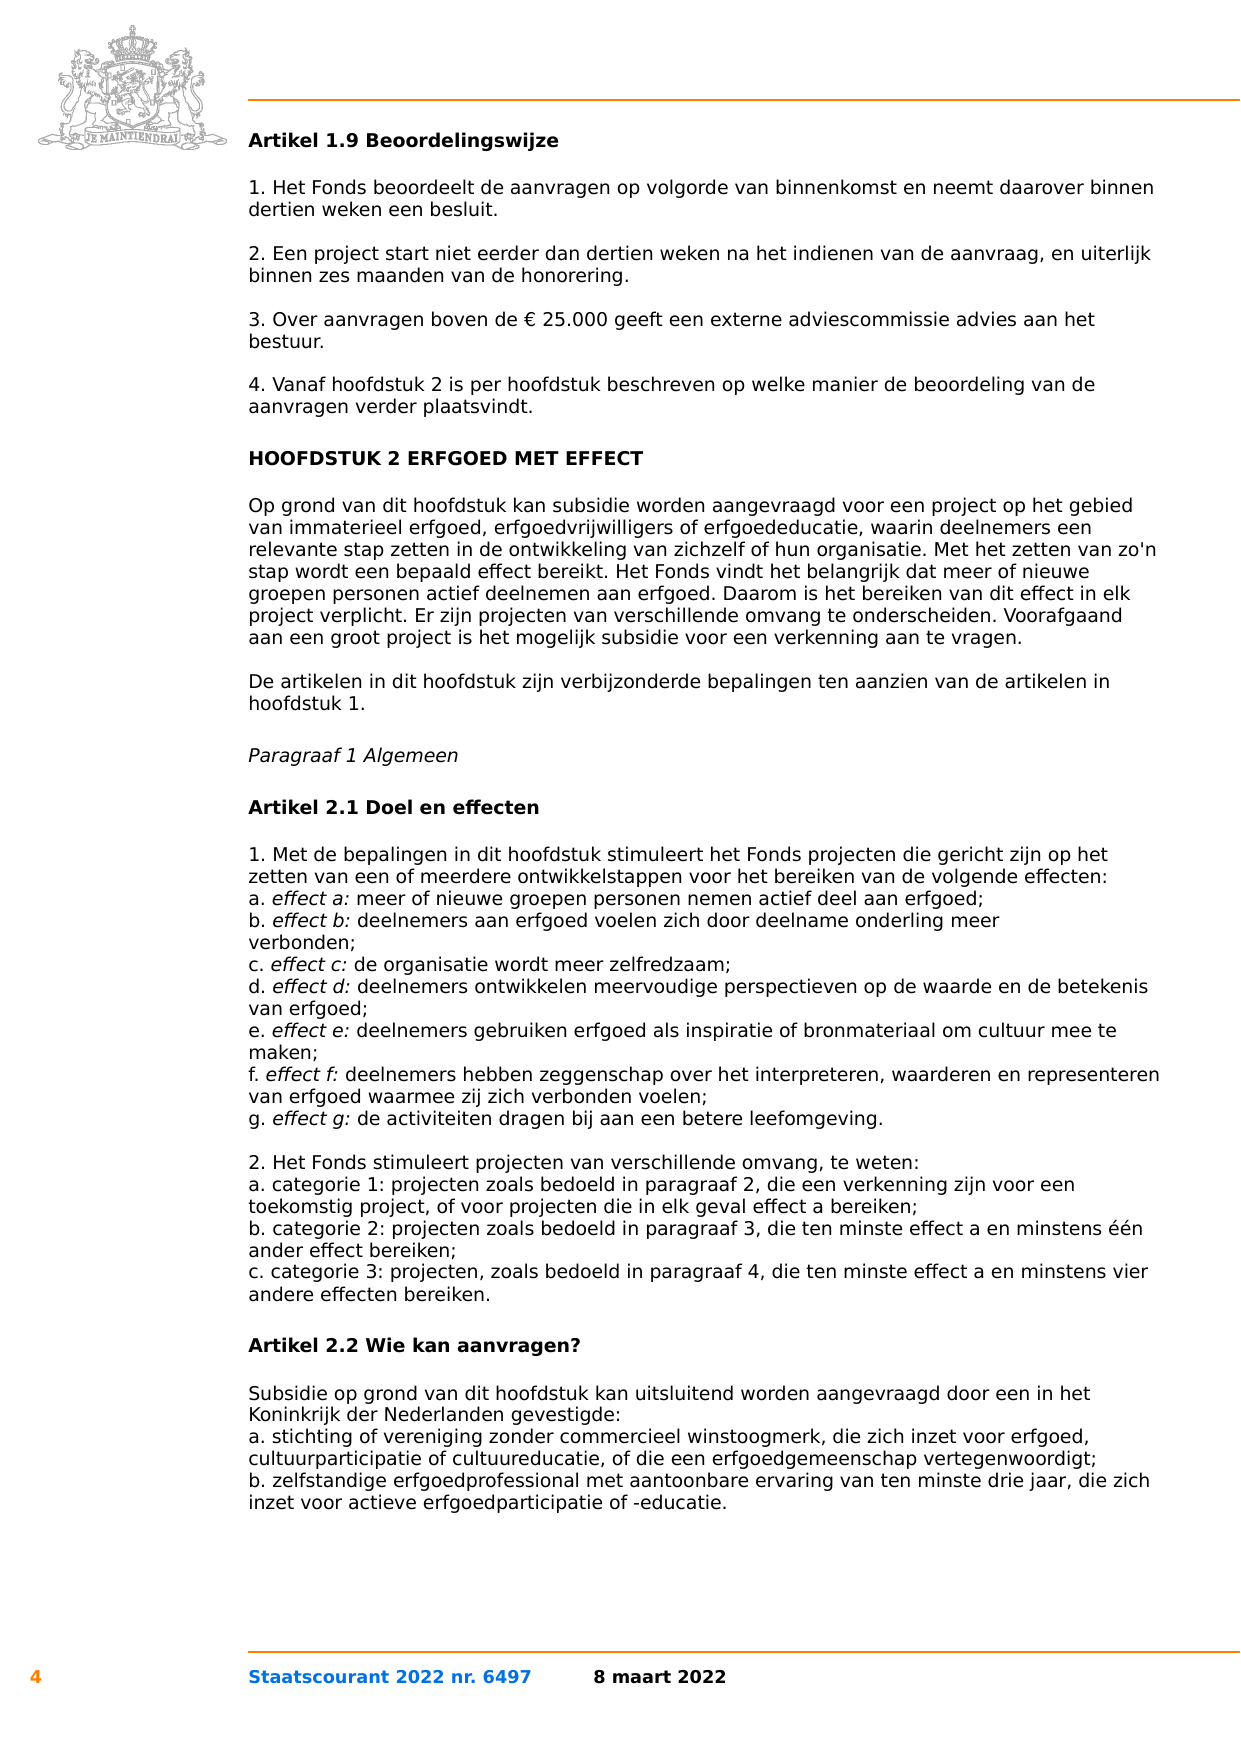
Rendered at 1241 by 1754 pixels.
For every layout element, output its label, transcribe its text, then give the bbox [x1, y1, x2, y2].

text De artikelen in dit hoofdstuk zijn verbijzonderde bepalingen ten aanzien van de artikelen in hoofdstuk 1. [248, 671, 1163, 715]
text b. zelfstandige erfgoedprofessional met aantoonbare ervaring van ten minste drie jaar, die zich inzet voor actieve erfgoedparticipatie of -educatie. [248, 1470, 1163, 1514]
subtitle Artikel 2.2 Wie kan aanvragen? [248, 1335, 1163, 1357]
text 2. Een project start niet eerder dan dertien weken na het indienen van de aanvraag, en uiterlijk binnen zes maanden van de honorering. [248, 243, 1163, 287]
subtitle Artikel 1.9 Beoordelingswijze [248, 130, 1163, 152]
text Subsidie op grond van dit hoofdstuk kan uitsluitend worden aangevraagd door een in het Koninkrijk der Nederlanden gevestigde: [248, 1382, 1163, 1426]
text b. categorie 2: projecten zoals bedoeld in paragraaf 3, die ten minste effect a en minstens één ander effect bereiken; [248, 1217, 1163, 1261]
text 3. Over aanvragen boven de € 25.000 geeft een externe adviescommissie advies aan het bestuur. [248, 308, 1163, 352]
text 4. Vanaf hoofdstuk 2 is per hoofdstuk beschreven op welke manier de beoordeling van de aanvragen verder plaatsvindt. [248, 374, 1163, 418]
subtitle HOOFDSTUK 2 ERFGOED MET EFFECT [248, 448, 1163, 470]
text verbonden; [248, 932, 1163, 954]
text 2. Het Fonds stimuleert projecten van verschillende omvang, te weten: [248, 1152, 1163, 1173]
text f. effect f: deelnemers hebben zeggenschap over het interpreteren, waarderen en representeren van erfgoed waarmee zij zich verbonden voelen; [248, 1064, 1163, 1108]
text a. stichting of vereniging zonder commercieel winstoogmerk, die zich inzet voor erfgoed, cultuurparticipatie of cultuureducatie, of die een erfgoedgemeenschap vertegenwoordigt; [248, 1426, 1163, 1470]
subtitle Paragraaf 1 Algemeen [248, 745, 1163, 767]
text a. categorie 1: projecten zoals bedoeld in paragraaf 2, die een verkenning zijn voor een toekomstig project, of voor projecten die in elk geval effect a bereiken; [248, 1173, 1163, 1217]
text d. effect d: deelnemers ontwikkelen meervoudige perspectieven op de waarde en de betekenis van erfgoed; [248, 976, 1163, 1020]
subtitle Artikel 2.1 Doel en effecten [248, 797, 1163, 819]
text 1. Het Fonds beoordeelt de aanvragen op volgorde van binnenkomst en neemt daarover binnen dertien weken een besluit. [248, 177, 1163, 221]
text Op grond van dit hoofdstuk kan subsidie worden aangevraagd voor een project op het gebied van immaterieel erfgoed, erfgoedvrijwilligers of erfgoededucatie, waarin deelnemers een relevante stap zetten in de ontwikkeling van zichzelf of hun organisatie. Met het zetten van zo'n stap wordt een bepaald effect bereikt. Het Fonds vindt het belangrijk dat meer of nieuwe groepen personen actief deelnemen aan erfgoed. Daarom is het bereiken van dit effect in elk project verplicht. Er zijn projecten van verschillende omvang te onderscheiden. Voorafgaand aan een groot project is het mogelijk subsidie voor een verkenning aan te vragen. [248, 495, 1163, 649]
picture [38, 25, 227, 150]
text g. effect g: de activiteiten dragen bij aan een betere leefomgeving. [248, 1108, 1163, 1130]
text 1. Met de bepalingen in dit hoofdstuk stimuleert het Fonds projecten die gericht zijn op het zetten van een of meerdere ontwikkelstappen voor het bereiken van de volgende effecten: [248, 844, 1163, 888]
text a. effect a: meer of nieuwe groepen personen nemen actief deel aan erfgoed; [248, 888, 1163, 910]
text b. effect b: deelnemers aan erfgoed voelen zich door deelname onderling meer [248, 910, 1163, 932]
text c. effect c: de organisatie wordt meer zelfredzaam; [248, 954, 1163, 976]
text c. categorie 3: projecten, zoals bedoeld in paragraaf 4, die ten minste effect a en minstens vier andere effecten bereiken. [248, 1261, 1163, 1305]
text e. effect e: deelnemers gebruiken erfgoed als inspiratie of bronmateriaal om cultuur mee te maken; [248, 1020, 1163, 1064]
